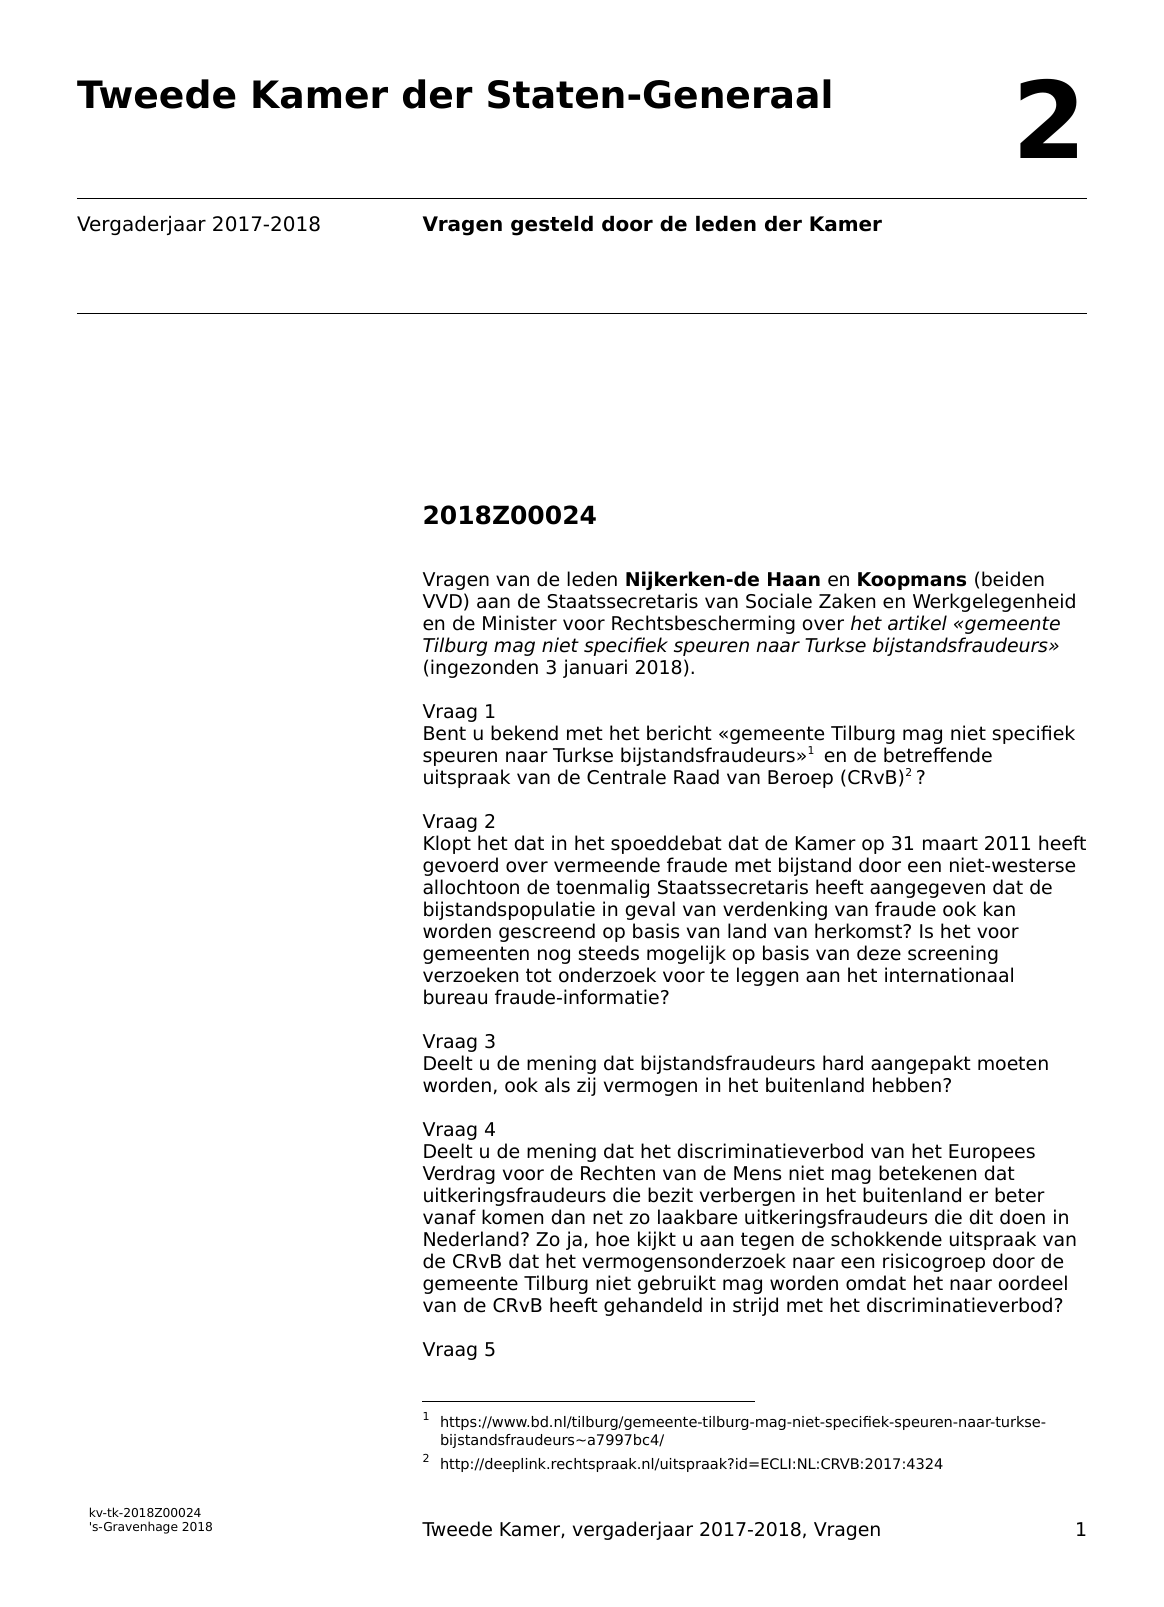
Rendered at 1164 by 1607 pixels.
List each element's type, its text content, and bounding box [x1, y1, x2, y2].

text Vraag 3 [422, 1031, 1087, 1053]
text Deelt u de mening dat het discriminatieverbod van het Europees Verdrag voor de Rechten van de Mens niet mag betekenen dat uitkeringsfraudeurs die bezit verbergen in het buitenland er beter vanaf komen dan net zo laakbare uitkeringsfraudeurs die dit doen in Nederland? Zo ja, hoe kijkt u aan tegen de schokkende uitspraak van de CRvB dat het vermogensonderzoek naar een risicogroep door de gemeente Tilburg niet gebruikt mag worden omdat het naar oordeel van de CRvB heeft gehandeld in strijd met het discriminatieverbod? [422, 1141, 1087, 1317]
table_header 2 [886, 59, 1087, 198]
text Bent u bekend met het bericht «gemeente Tilburg mag niet specifiek speuren naar Turkse bijstandsfraudeurs» en de betreffende uitspraak van de Centrale Raad van Beroep (CRvB)? [422, 723, 1087, 789]
text Klopt het dat in het spoeddebat dat de Kamer op 31 maart 2011 heeft gevoerd over vermeende fraude met bijstand door een niet-westerse allochtoon de toenmalig Staatssecretaris heeft aangegeven dat de bijstandspopulatie in geval van verdenking van fraude ook kan worden gescreend op basis van land van herkomst? Is het voor gemeenten nog steeds mogelijk op basis van deze screening verzoeken tot onderzoek voor te leggen aan het internationaal bureau fraude-informatie? [422, 833, 1087, 1009]
text Vraag 2 [422, 811, 1087, 833]
text Deelt u de mening dat bijstandsfraudeurs hard aangepakt moeten worden, ook als zij vermogen in het buitenland hebben? [422, 1053, 1087, 1097]
table_cell Vergaderjaar 2017-2018 [77, 199, 422, 313]
table_cell Vragen gesteld door de leden der Kamer [422, 199, 1087, 313]
text 's-Gravenhage 2018 [88, 1520, 323, 1534]
text Vraag 1 [422, 701, 1087, 723]
text kv-tk-2018Z00024 [88, 1506, 323, 1520]
text Vraag 5 [422, 1339, 1087, 1361]
text https://www.bd.nl/tilburg/gemeente-tilburg-mag-niet-specifiek-speuren-naar-turkse-bijstandsfraudeurs~a7997bc4/ [422, 1410, 1087, 1449]
text 2018Z00024 [422, 501, 1087, 531]
text Vragen van de leden Nijkerken-de Haan en Koopmans (beiden VVD) aan de Staatssecretaris van Sociale Zaken en Werkgelegenheid en de Minister voor Rechtsbescherming over het artikel «gemeente Tilburg mag niet specifiek speuren naar Turkse bijstandsfraudeurs» (ingezonden 3 januari 2018). [422, 569, 1087, 679]
text Vraag 4 [422, 1119, 1087, 1141]
text http://deeplink.rechtspraak.nl/uitspraak?id=ECLI:NL:CRVB:2017:4324 [422, 1452, 1087, 1474]
table_header Tweede Kamer der Staten-Generaal [77, 59, 886, 198]
